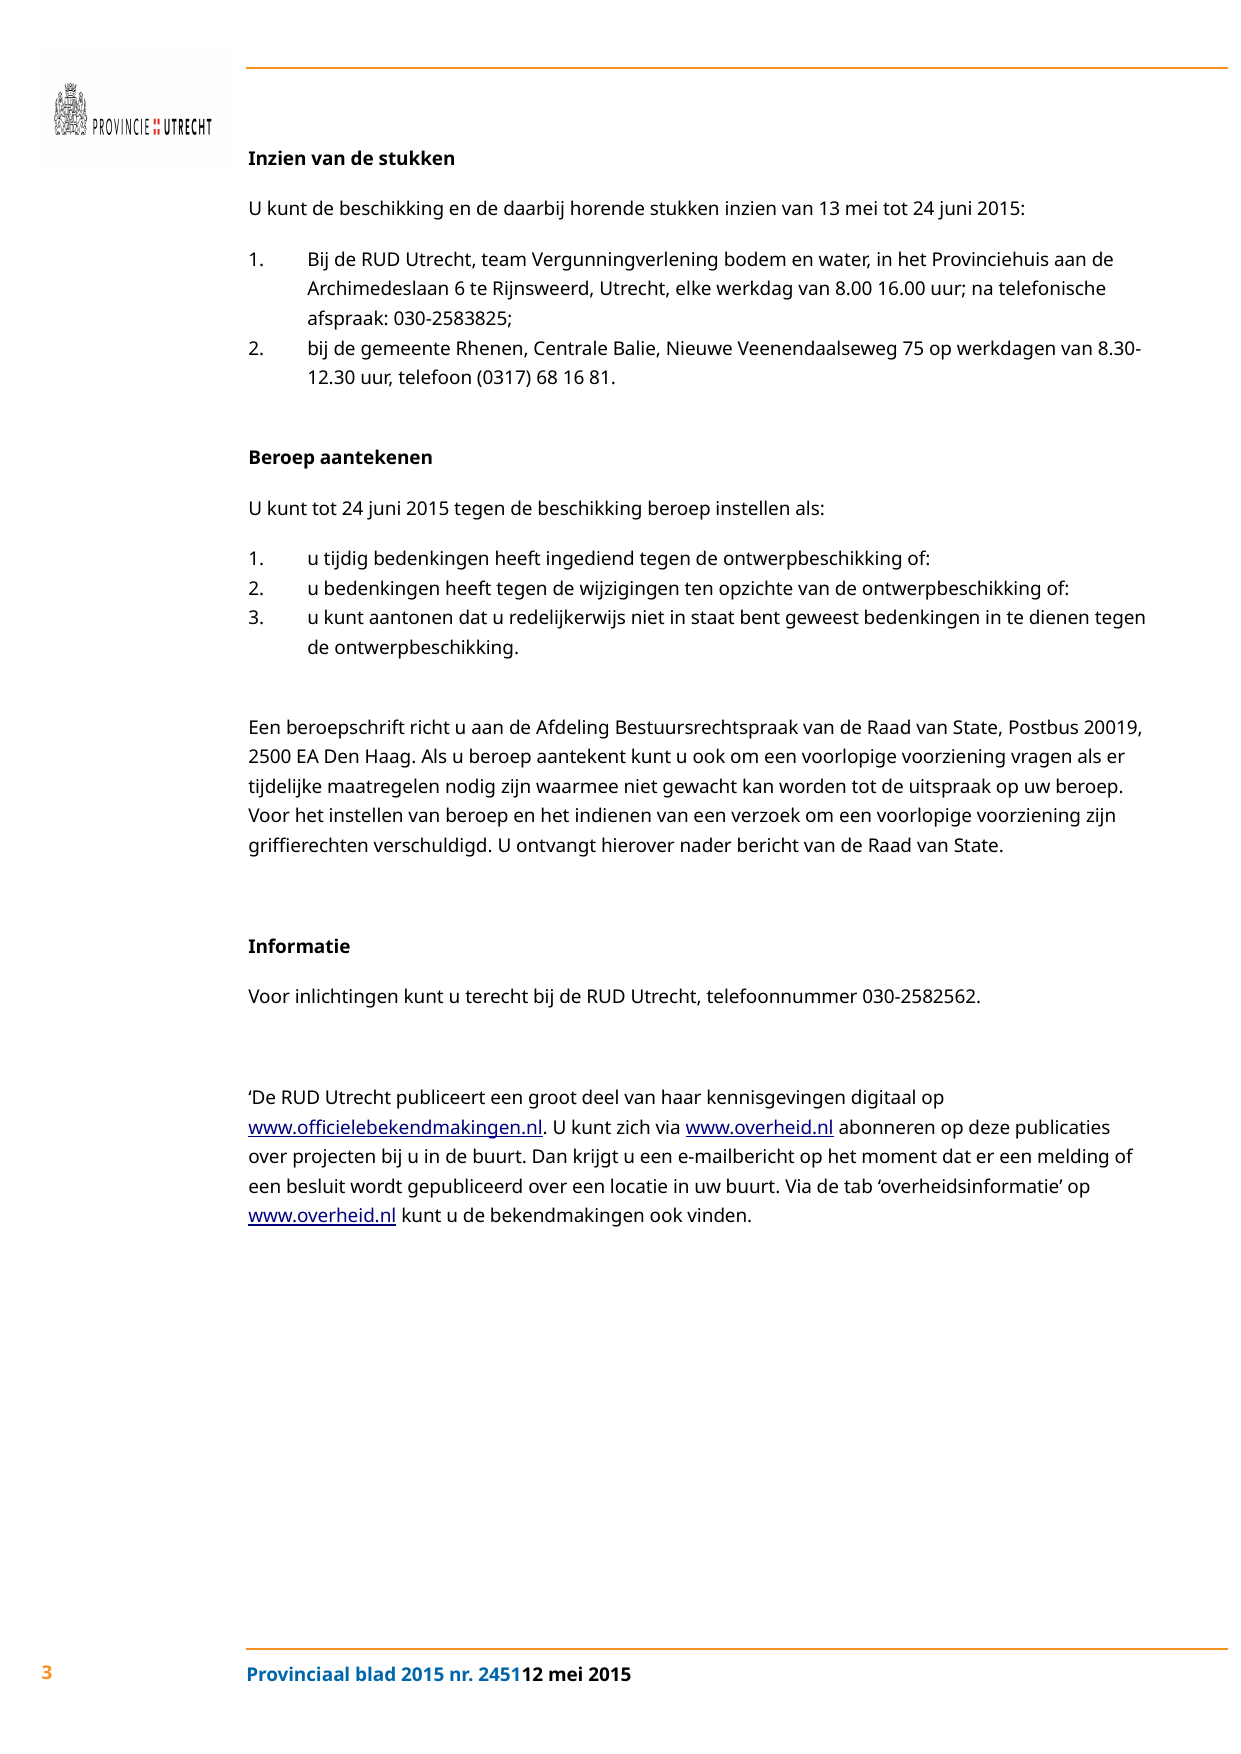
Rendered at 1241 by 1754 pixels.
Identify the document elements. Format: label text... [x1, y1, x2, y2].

picture [41, 47, 231, 172]
list u kunt aantonen dat u redelijkerwijs niet in staat bent geweest bedenkingen in te dienen tegen de ontwerpbeschikking. [248, 604, 1152, 660]
text Inzien van de stukken [248, 145, 1152, 171]
text Beroep aantekenen [248, 444, 1152, 470]
text U kunt tot 24 juni 2015 tegen de beschikking beroep instellen als: [248, 495, 1152, 521]
text Voor inlichtingen kunt u terecht bij de RUD Utrecht, telefoonnummer 030-2582562. [248, 983, 1152, 1009]
text Een beroepschrift richt u aan de Afdeling Bestuursrechtspraak van de Raad van State, Postbus 20019, 2500 EA Den Haag. Als u beroep aantekent kunt u ook om een voorlopige voorziening vragen als er tijdelijke maatregelen nodig zijn waarmee niet gewacht kan worden tot de uitspraak op uw beroep. Voor het instellen van beroep en het indienen van een verzoek om een voorlopige voorziening zijn griffierechten verschuldigd. U ontvangt hierover nader bericht van de Raad van State. [248, 714, 1152, 858]
text ‘De RUD Utrecht publiceert een groot deel van haar kennisgevingen digitaal op www.officielebekendmakingen.nl. U kunt zich via www.overheid.nl abonneren op deze publicaties over projecten bij u in de buurt. Dan krijgt u een e-mailbericht op het moment dat er een melding of een besluit wordt gepubliceerd over een locatie in uw buurt. Via de tab ‘overheidsinformatie’ op www.overheid.nl kunt u de bekendmakingen ook vinden. [248, 1084, 1152, 1228]
text U kunt de beschikking en de daarbij horende stukken inzien van 13 mei tot 24 juni 2015: [248, 196, 1152, 221]
text Informatie [248, 933, 1152, 959]
list bij de gemeente Rhenen, Centrale Balie, Nieuwe Veenendaalseweg 75 op werkdagen van 8.30-12.30 uur, telefoon (0317) 68 16 81. [248, 335, 1152, 390]
list u tijdig bedenkingen heeft ingediend tegen de ontwerpbeschikking of: [248, 545, 1152, 571]
list Bij de RUD Utrecht, team Vergunningverlening bodem en water, in het Provinciehuis aan de Archimedeslaan 6 te Rijnsweerd, Utrecht, elke werkdag van 8.00 16.00 uur; na telefonische afspraak: 030-2583825; [248, 246, 1152, 331]
list u bedenkingen heeft tegen de wijzigingen ten opzichte van de ontwerpbeschikking of: [248, 575, 1152, 601]
